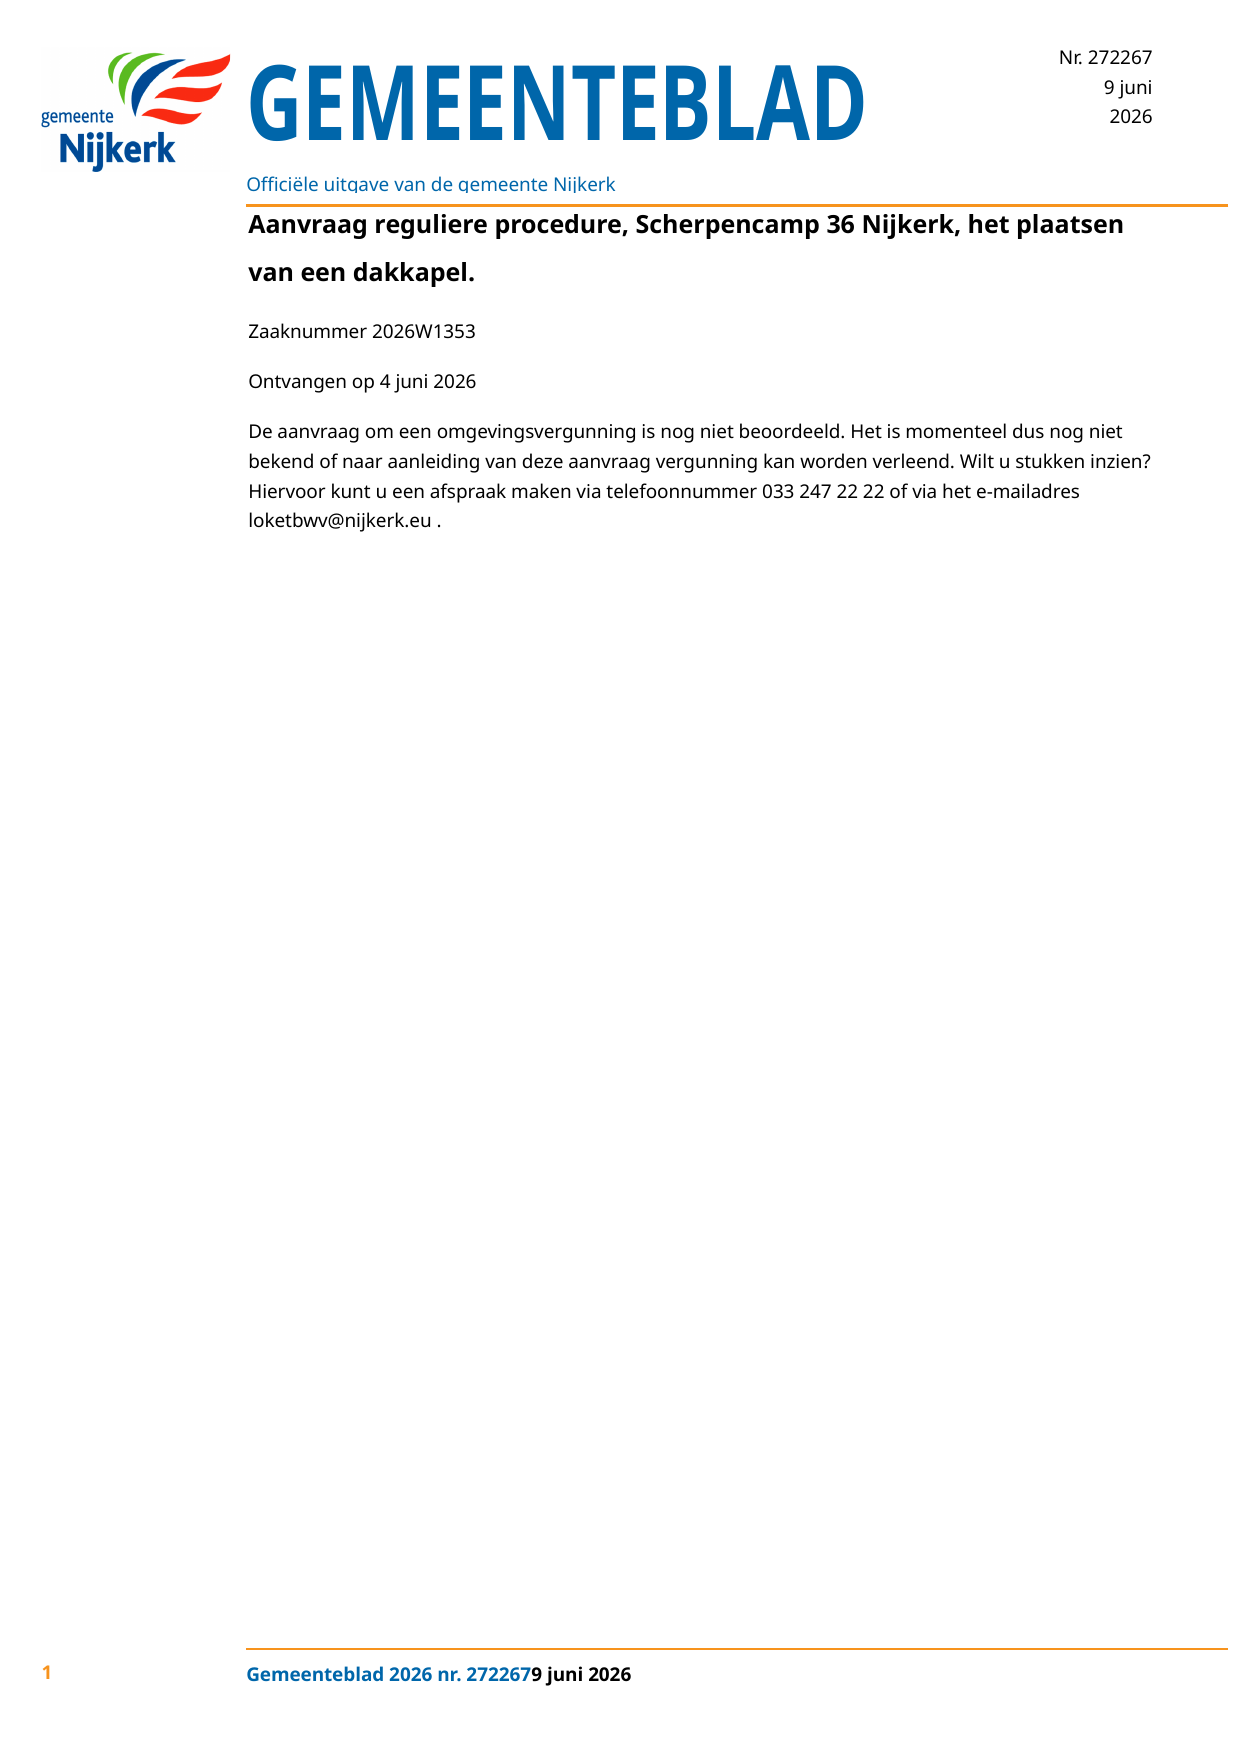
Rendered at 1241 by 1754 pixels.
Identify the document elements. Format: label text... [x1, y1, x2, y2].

text Zaaknummer 2026W1353 [248, 318, 1152, 344]
text De aanvraag om een omgevingsvergunning is nog niet beoordeeld. Het is momenteel dus nog niet bekend of naar aanleiding van deze aanvraag vergunning kan worden verleend. Wilt u stukken inzien? Hiervoor kunt u een afspraak maken via telefoonnummer 033 247 22 22 of via het e-mailadres loketbwv@nijkerk.eu . [248, 419, 1152, 533]
text Ontvangen op 4 juni 2026 [248, 368, 1152, 394]
picture [41, 47, 231, 172]
text Aanvraag reguliere procedure, Scherpencamp 36 Nijkerk, het plaatsen van een dakkapel. [248, 207, 1152, 288]
